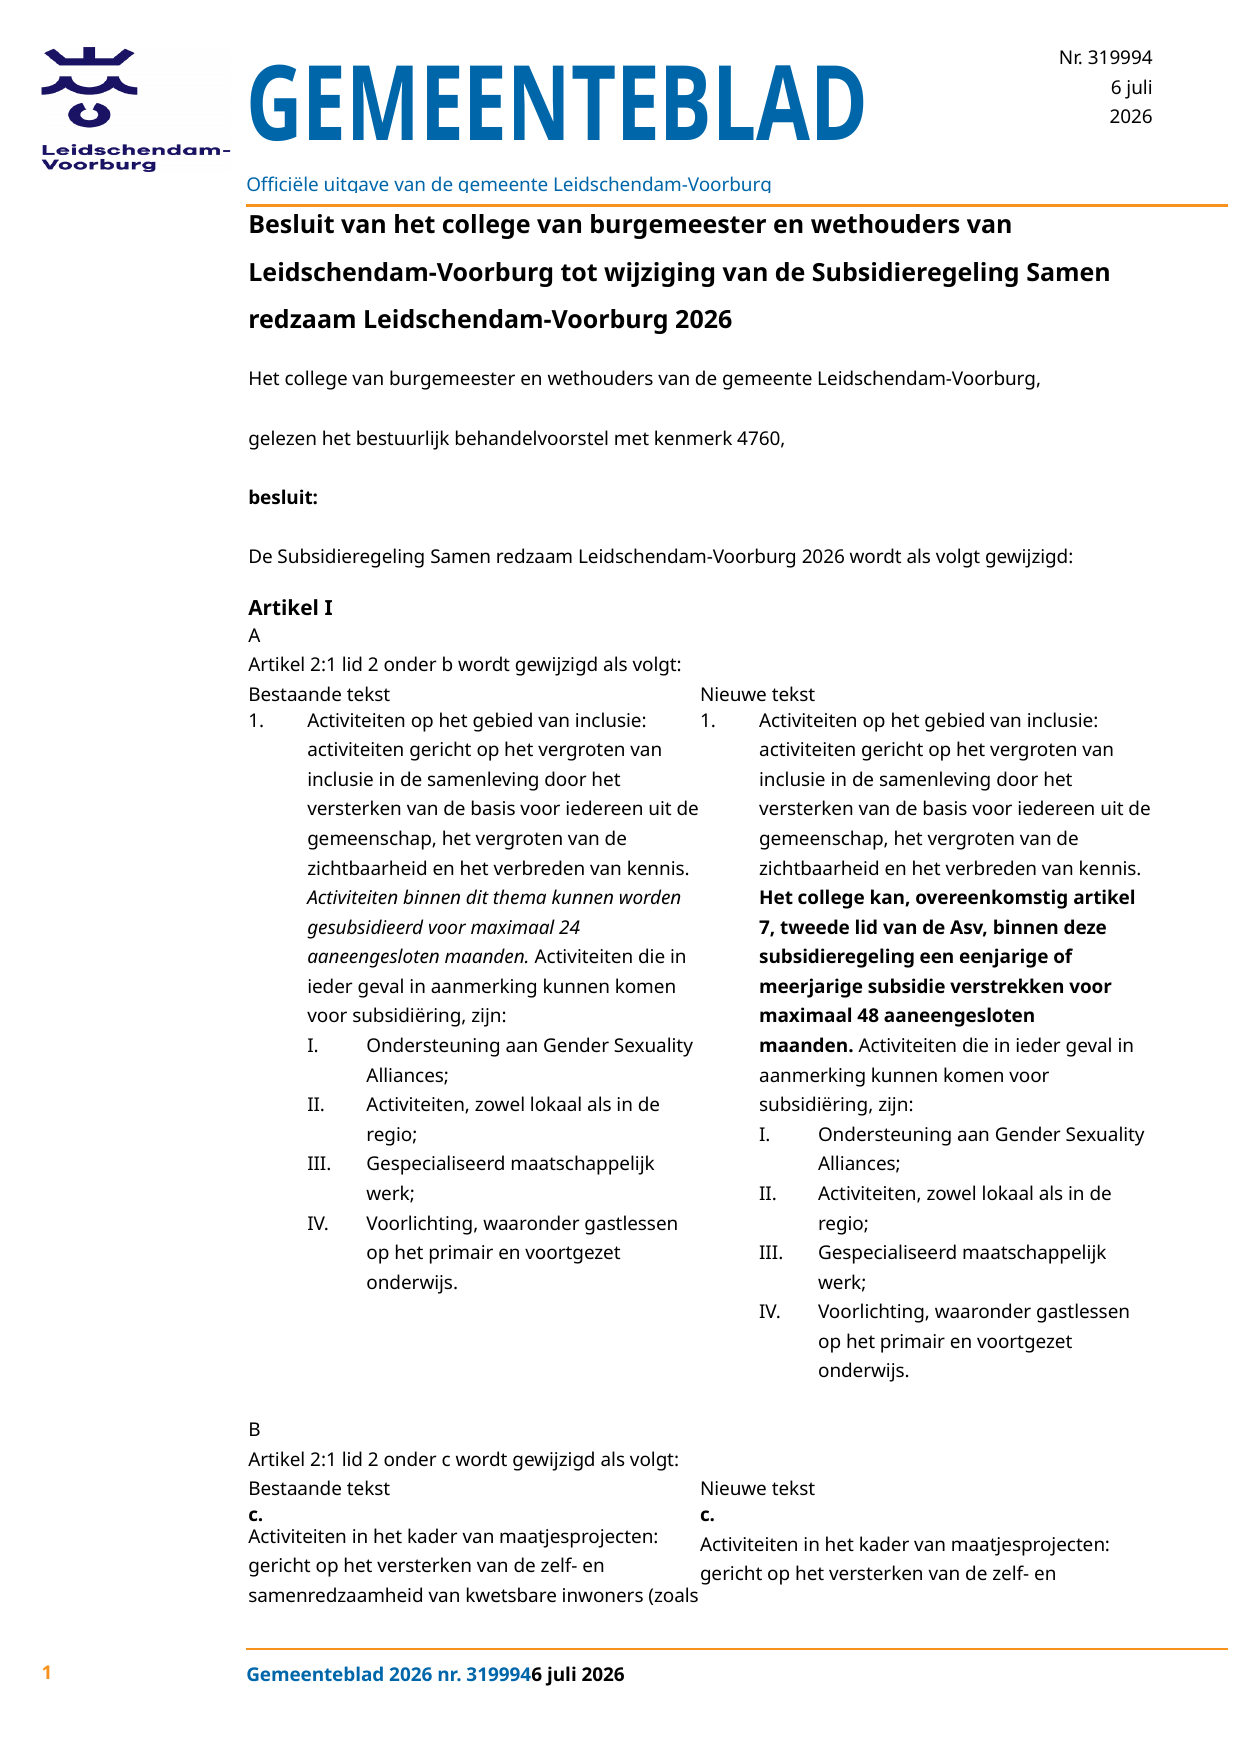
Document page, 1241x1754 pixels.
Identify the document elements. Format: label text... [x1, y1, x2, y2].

text gelezen het bestuurlijk behandelvoorstel met kenmerk 4760, [248, 425, 1152, 450]
table_cell Activiteiten op het gebied van inclusie: activiteiten gericht op het vergroten van inclusie in de samenleving door het versterken van de basis voor iedereen uit de gemeenschap, het vergroten van de zichtbaarheid en het verbreden van kennis. Activiteiten binnen dit thema kunnen worden gesubsidieerd voor maximaal 24 aaneengesloten maanden. Activiteiten die in ieder geval in aanmerking kunnen komen voor subsidiëring, zijn: Ondersteuning aan Gender Sexuality Alliances; Activiteiten, zowel lokaal als in de regio; Gespecialiseerd maatschappelijk werk; Voorlichting, waaronder gastlessen op het primair en voortgezet onderwijs. [248, 707, 700, 1383]
text B [248, 1416, 1152, 1442]
text Besluit van het college van burgemeester en wethouders van Leidschendam-Voorburg tot wijziging van de Subsidieregeling Samen redzaam Leidschendam-Voorburg 2026 [248, 207, 1152, 336]
text besluit: [248, 484, 1152, 509]
table_header Nieuwe tekst [700, 681, 1152, 707]
table_header Bestaande tekst [248, 1476, 700, 1501]
table_header Bestaande tekst [248, 681, 700, 707]
text De Subsidieregeling Samen redzaam Leidschendam-Voorburg 2026 wordt als volgt gewijzigd: [248, 543, 1152, 569]
text Artikel I [248, 593, 1152, 622]
text Artikel 2:1 lid 2 onder b wordt gewijzigd als volgt: [248, 651, 1152, 677]
table_cell c. Activiteiten in het kader van maatjesprojecten: gericht op het versterken van de zelf- en samenredzaamheid van kwetsbare inwoners (zoals [248, 1501, 700, 1608]
text A [248, 622, 1152, 648]
table_cell c. Activiteiten in het kader van maatjesprojecten: gericht op het versterken van de zelf- en [700, 1501, 1152, 1608]
table_cell Activiteiten op het gebied van inclusie: activiteiten gericht op het vergroten van inclusie in de samenleving door het versterken van de basis voor iedereen uit de gemeenschap, het vergroten van de zichtbaarheid en het verbreden van kennis. Het college kan, overeenkomstig artikel 7, tweede lid van de Asv, binnen deze subsidieregeling een eenjarige of meerjarige subsidie verstrekken voor maximaal 48 aaneengesloten maanden. Activiteiten die in ieder geval in aanmerking kunnen komen voor subsidiëring, zijn: Ondersteuning aan Gender Sexuality Alliances; Activiteiten, zowel lokaal als in de regio; Gespecialiseerd maatschappelijk werk; Voorlichting, waaronder gastlessen op het primair en voortgezet onderwijs. [700, 707, 1152, 1383]
picture [41, 47, 231, 172]
text Artikel 2:1 lid 2 onder c wordt gewijzigd als volgt: [248, 1446, 1152, 1472]
text Het college van burgemeester en wethouders van de gemeente Leidschendam-Voorburg, [248, 366, 1152, 391]
table_header Nieuwe tekst [700, 1476, 1152, 1501]
